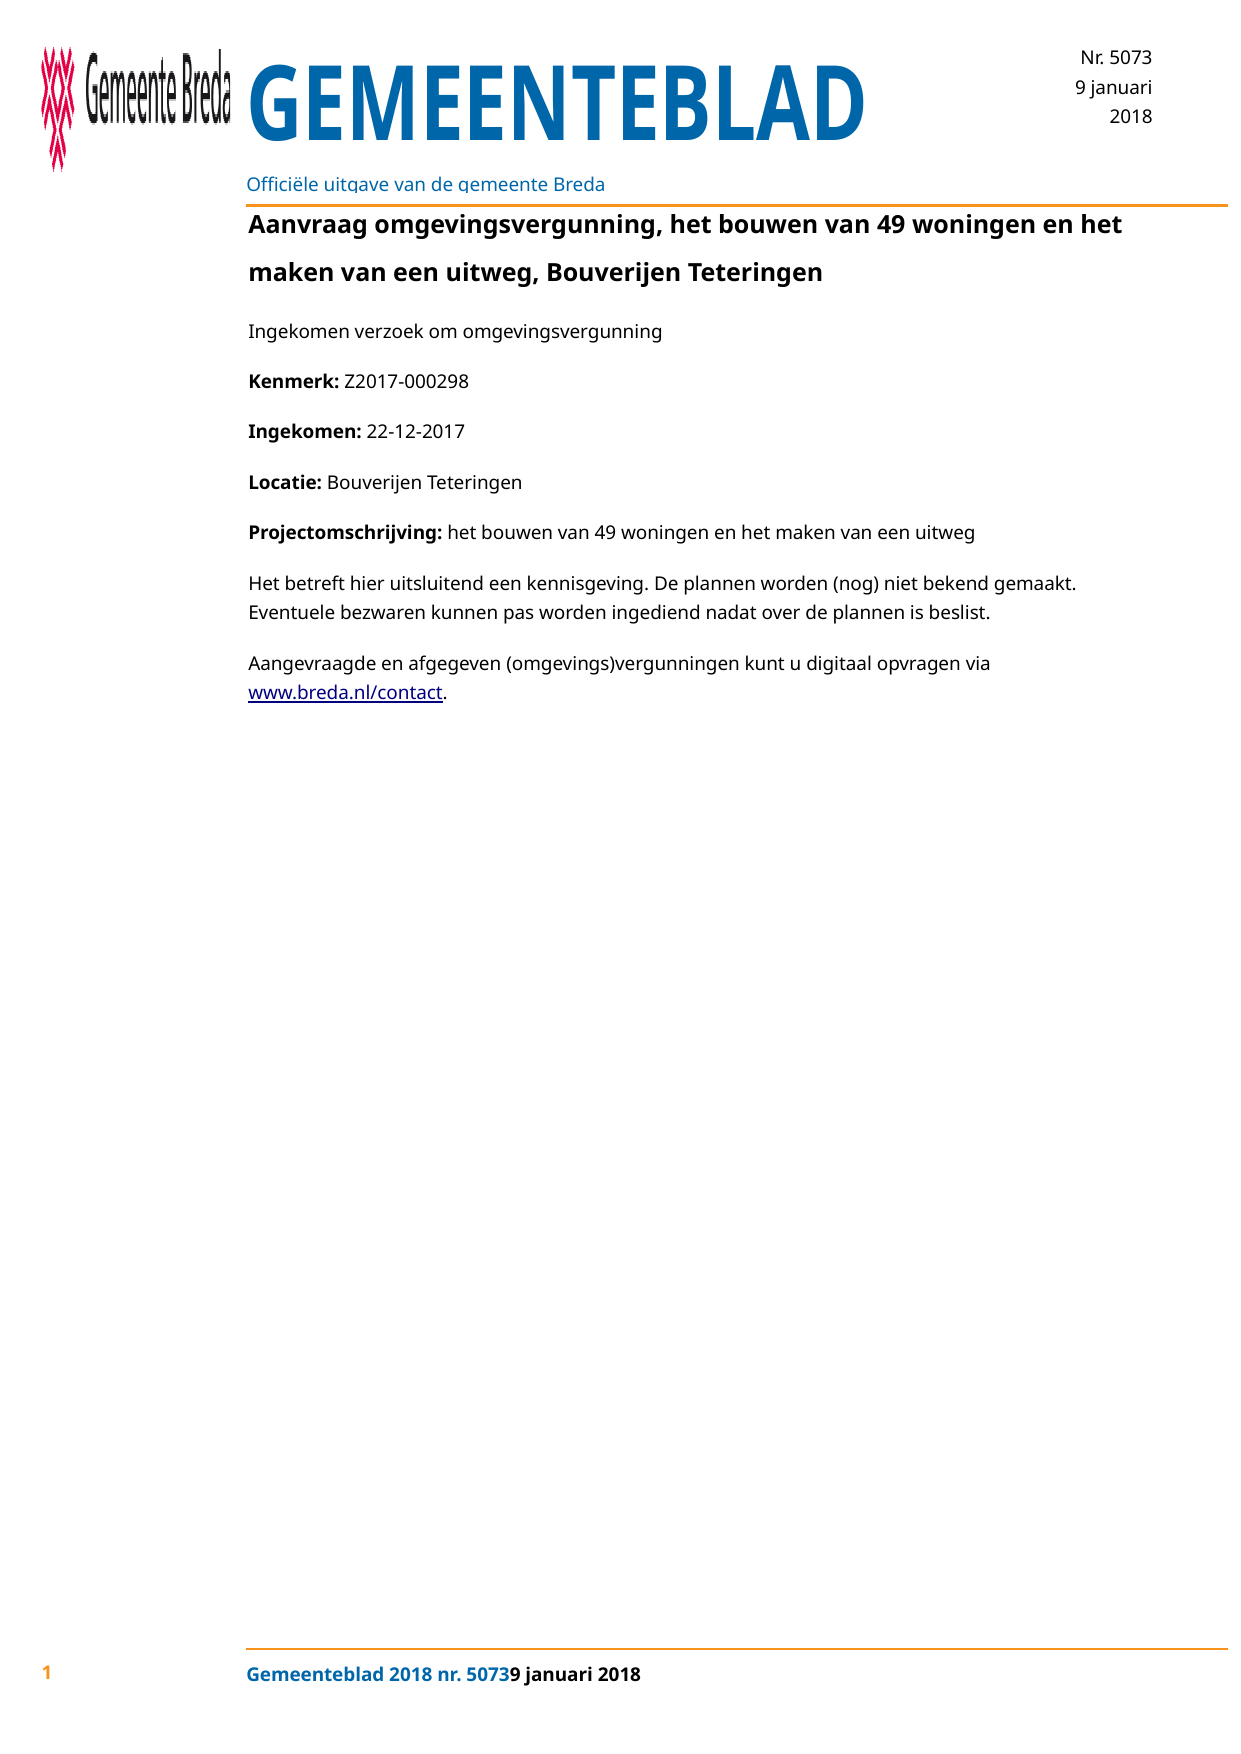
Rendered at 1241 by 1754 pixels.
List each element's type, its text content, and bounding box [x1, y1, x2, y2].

text Locatie: Bouverijen Teteringen [248, 469, 1152, 495]
text Kenmerk: Z2017-000298 [248, 368, 1152, 394]
picture [41, 47, 231, 172]
text Het betreft hier uitsluitend een kennisgeving. De plannen worden (nog) niet bekend gemaakt. Eventuele bezwaren kunnen pas worden ingediend nadat over de plannen is beslist. [248, 570, 1152, 625]
text Ingekomen verzoek om omgevingsvergunning [248, 318, 1152, 344]
text Projectomschrijving: het bouwen van 49 woningen en het maken van een uitweg [248, 519, 1152, 545]
text Ingekomen: 22-12-2017 [248, 419, 1152, 444]
text Aanvraag omgevingsvergunning, het bouwen van 49 woningen en het maken van een uitweg, Bouverijen Teteringen [248, 207, 1152, 288]
text Aangevraagde en afgegeven (omgevings)vergunningen kunt u digitaal opvragen via www.breda.nl/contact. [248, 650, 1152, 705]
